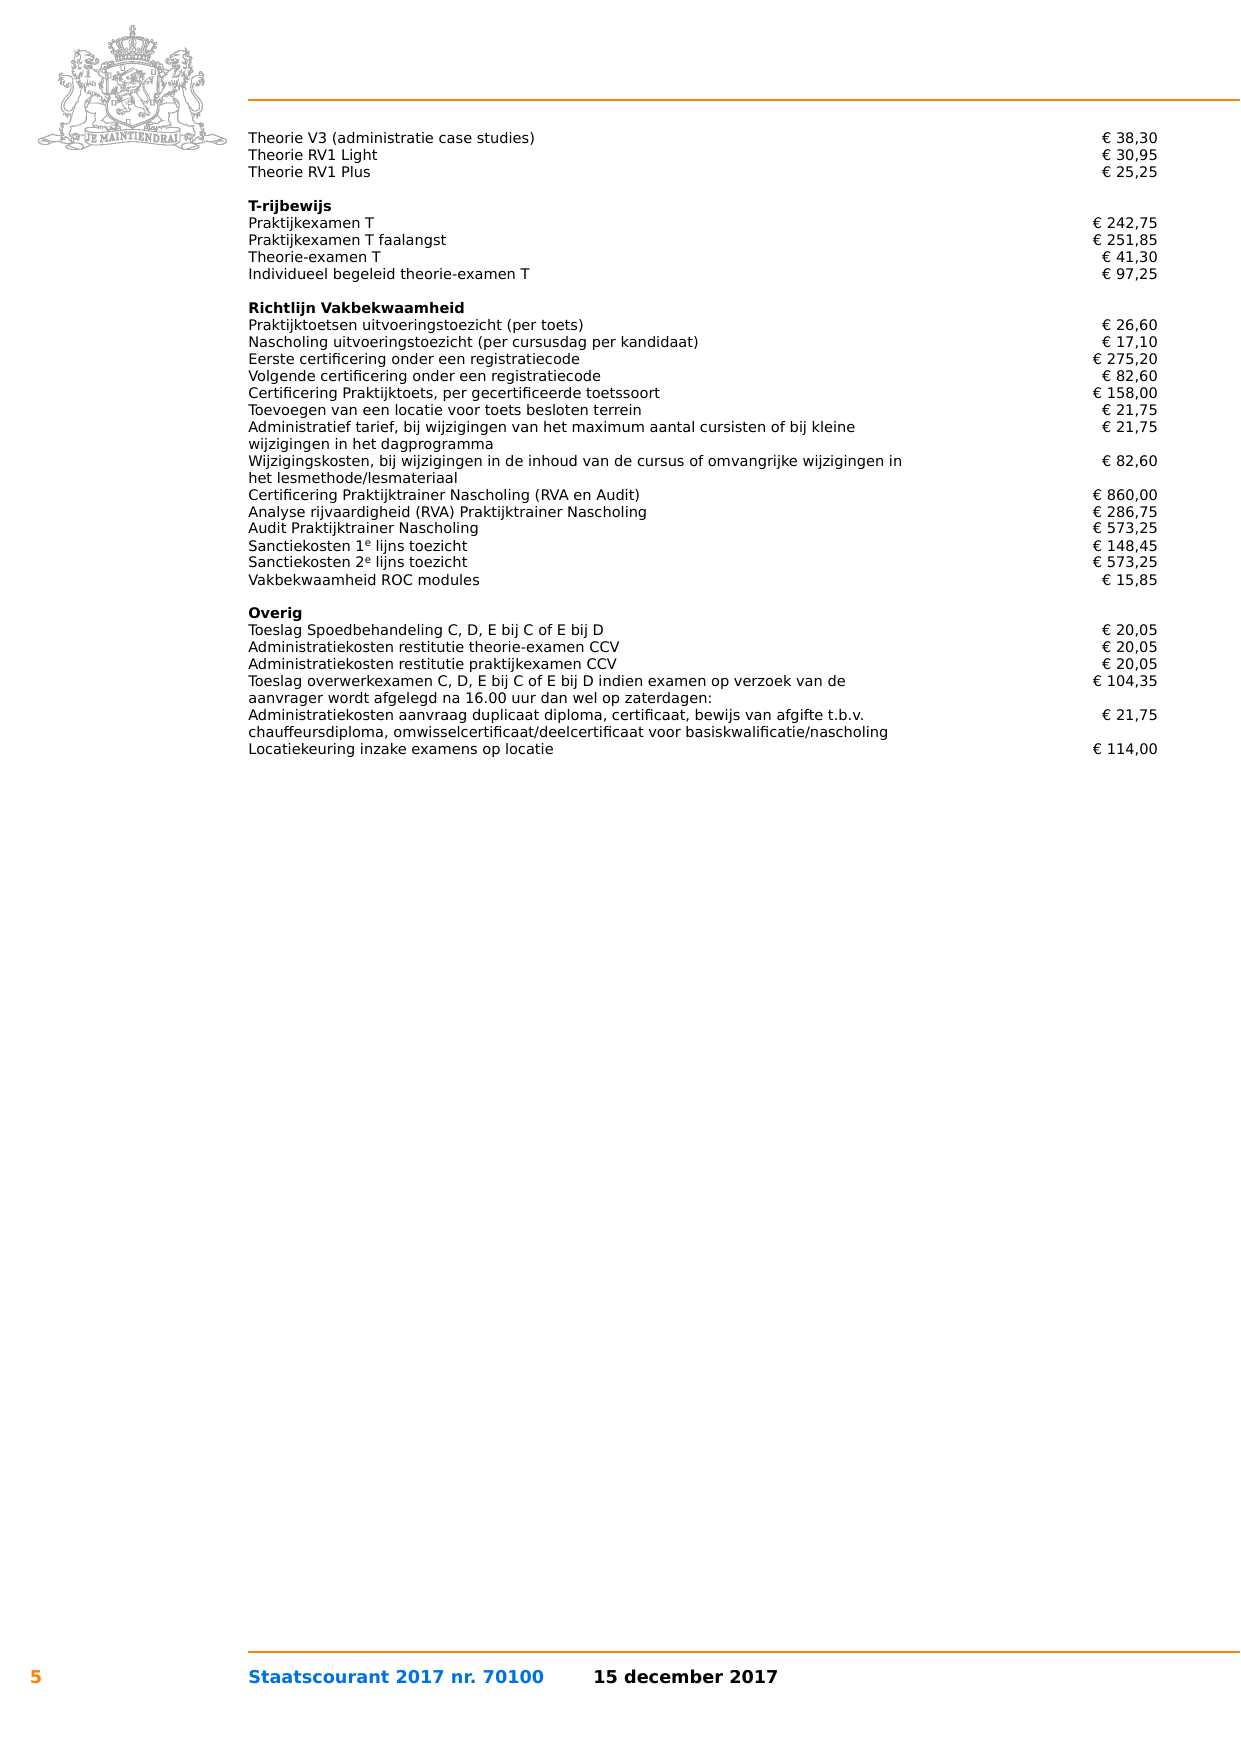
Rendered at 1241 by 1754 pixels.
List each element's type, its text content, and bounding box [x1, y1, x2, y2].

table_cell € 104,35 [923, 673, 1163, 707]
table_cell € 82,60 [923, 453, 1163, 486]
table_cell Certificering Praktijktrainer Nascholing (RVA en Audit) [248, 486, 923, 503]
table_cell € 20,05 [923, 622, 1163, 639]
table_cell € 38,30 [923, 130, 1163, 147]
table_cell € 158,00 [923, 385, 1163, 402]
table_cell € 573,25 [923, 520, 1163, 537]
table_cell € 114,00 [923, 741, 1163, 758]
table_cell Administratiekosten restitutie praktijkexamen CCV [248, 656, 923, 673]
table_cell Locatiekeuring inzake examens op locatie [248, 741, 923, 758]
table_cell Audit Praktijktrainer Nascholing [248, 520, 923, 537]
table_cell Administratiekosten aanvraag duplicaat diploma, certificaat, bewijs van afgifte t.b.v. chauffeursdiploma, omwisselcertificaat/deelcertificaat voor basiskwalificatie/nascholing [248, 707, 923, 741]
table_cell € 97,25 [923, 266, 1163, 283]
table_cell [923, 588, 1163, 605]
table_cell Sanctiekosten 1e lijns toezicht [248, 538, 923, 554]
table_cell [923, 300, 1163, 317]
table_cell € 82,60 [923, 368, 1163, 384]
table_cell Administratiekosten restitutie theorie-examen CCV [248, 639, 923, 656]
table_cell Toeslag Spoedbehandeling C, D, E bij C of E bij D [248, 622, 923, 639]
table_cell € 21,75 [923, 419, 1163, 452]
table_cell Overig [248, 605, 923, 622]
table_cell Nascholing uitvoeringstoezicht (per cursusdag per kandidaat) [248, 334, 923, 351]
table_cell € 17,10 [923, 334, 1163, 351]
table_cell Theorie-examen T [248, 249, 923, 266]
table_cell Sanctiekosten 2e lijns toezicht [248, 554, 923, 571]
table_cell Richtlijn Vakbekwaamheid [248, 300, 923, 317]
table_cell € 20,05 [923, 656, 1163, 673]
table_cell € 26,60 [923, 317, 1163, 334]
table_cell Eerste certificering onder een registratiecode [248, 351, 923, 368]
table_cell Individueel begeleid theorie-examen T [248, 266, 923, 283]
table_cell [248, 283, 923, 300]
table_cell [248, 588, 923, 605]
table_cell € 25,25 [923, 164, 1163, 181]
table_cell Praktijkexamen T faalangst [248, 232, 923, 249]
table_cell Certificering Praktijktoets, per gecertificeerde toetssoort [248, 385, 923, 402]
table_cell € 286,75 [923, 504, 1163, 520]
table_cell [248, 181, 923, 198]
table_cell Theorie RV1 Plus [248, 164, 923, 181]
table_cell € 30,95 [923, 147, 1163, 164]
table_cell Administratief tarief, bij wijzigingen van het maximum aantal cursisten of bij kleine wijzigingen in het dagprogramma [248, 419, 923, 452]
picture [38, 25, 227, 150]
table_cell [923, 283, 1163, 300]
table_cell € 41,30 [923, 249, 1163, 266]
table_cell € 275,20 [923, 351, 1163, 368]
table_cell Volgende certificering onder een registratiecode [248, 368, 923, 384]
table_cell [923, 605, 1163, 622]
table_cell € 573,25 [923, 554, 1163, 571]
table_cell Vakbekwaamheid ROC modules [248, 571, 923, 588]
table_cell € 860,00 [923, 486, 1163, 503]
table_cell Wijzigingskosten, bij wijzigingen in de inhoud van de cursus of omvangrijke wijzigingen in het lesmethode/lesmateriaal [248, 453, 923, 486]
table_cell Toeslag overwerkexamen C, D, E bij C of E bij D indien examen op verzoek van de aanvrager wordt afgelegd na 16.00 uur dan wel op zaterdagen: [248, 673, 923, 707]
table_cell Theorie RV1 Light [248, 147, 923, 164]
table_cell € 242,75 [923, 215, 1163, 232]
table_cell Theorie V3 (administratie case studies) [248, 130, 923, 147]
table_cell Praktijkexamen T [248, 215, 923, 232]
table_cell [923, 181, 1163, 198]
table_cell Praktijktoetsen uitvoeringstoezicht (per toets) [248, 317, 923, 334]
table_cell Analyse rijvaardigheid (RVA) Praktijktrainer Nascholing [248, 504, 923, 520]
table_cell € 15,85 [923, 571, 1163, 588]
table_cell € 251,85 [923, 232, 1163, 249]
table_cell T-rijbewijs [248, 198, 923, 215]
table_cell € 21,75 [923, 402, 1163, 418]
table_cell [923, 198, 1163, 215]
table_cell Toevoegen van een locatie voor toets besloten terrein [248, 402, 923, 418]
table_cell € 148,45 [923, 538, 1163, 554]
table_cell € 21,75 [923, 707, 1163, 741]
table_cell € 20,05 [923, 639, 1163, 656]
